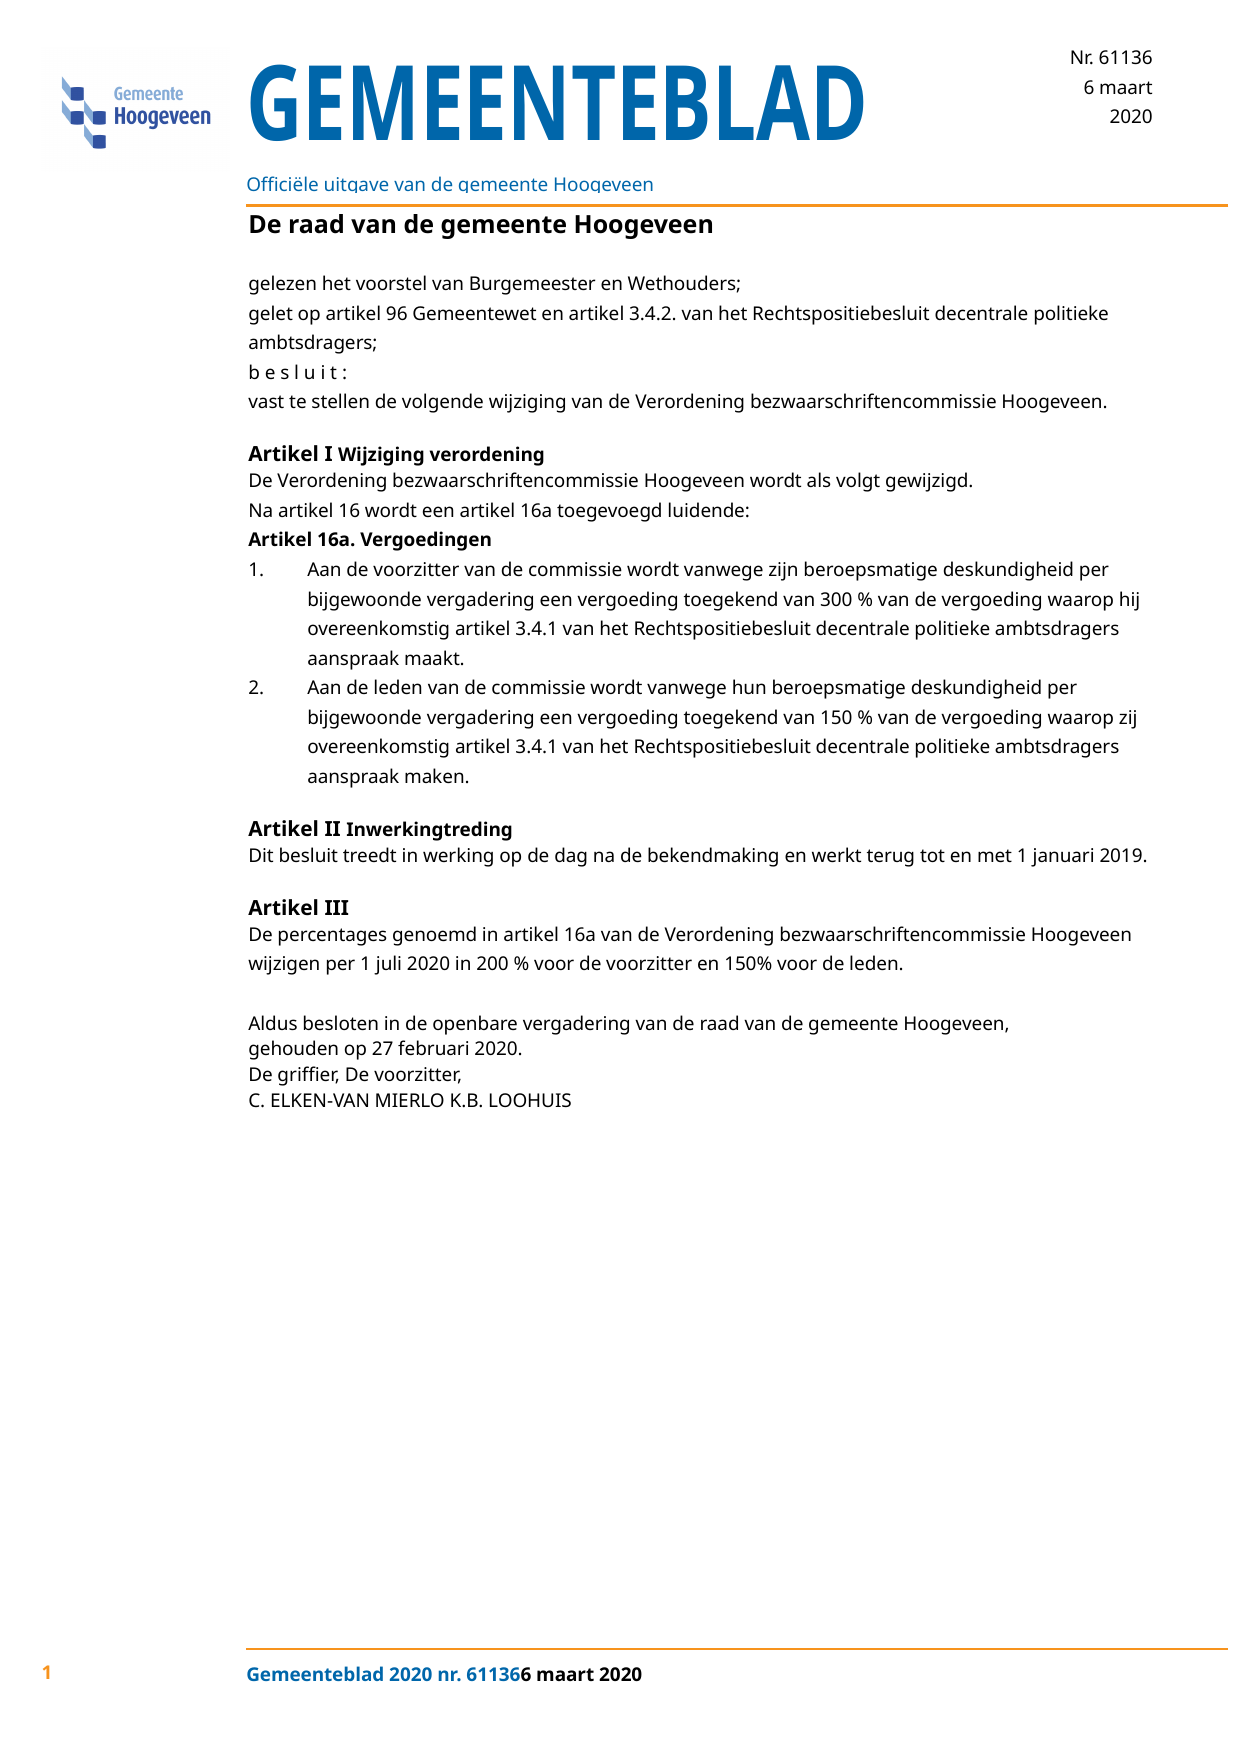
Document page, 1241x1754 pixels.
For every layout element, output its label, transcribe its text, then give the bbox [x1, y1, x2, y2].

text De Verordening bezwaarschriftencommissie Hoogeveen wordt als volgt gewijzigd. [248, 467, 1152, 493]
text Artikel I Wijziging verordening [248, 439, 1152, 467]
list Aan de leden van de commissie wordt vanwege hun beroepsmatige deskundigheid per bijgewoonde vergadering een vergoeding toegekend van 150 % van de vergoeding waarop zij overeenkomstig artikel 3.4.1 van het Rechtspositiebesluit decentrale politieke ambtsdragers aanspraak maken. [248, 674, 1152, 789]
text De percentages genoemd in artikel 16a van de Verordening bezwaarschriftencommissie Hoogeveen wijzigen per 1 juli 2020 in 200 % voor de voorzitter en 150% voor de leden. [248, 921, 1152, 976]
text Dit besluit treedt in werking op de dag na de bekendmaking en werkt terug tot en met 1 januari 2019. [248, 842, 1152, 868]
text vast te stellen de volgende wijziging van de Verordening bezwaarschriftencommissie Hoogeveen. [248, 389, 1152, 414]
text gehouden op 27 februari 2020. [248, 1036, 1152, 1061]
text De raad van de gemeente Hoogeveen [248, 207, 1152, 241]
text De griffier, De voorzitter, [248, 1061, 1152, 1087]
text b e s l u i t : [248, 359, 1152, 385]
text Artikel 16a. Vergoedingen [248, 527, 1152, 552]
text C. ELKEN-VAN MIERLO K.B. LOOHUIS [248, 1087, 1152, 1113]
text Artikel II Inwerkingtreding [248, 814, 1152, 842]
text Aldus besloten in de openbare vergadering van de raad van de gemeente Hoogeveen, [248, 1010, 1152, 1036]
text Artikel III [248, 893, 1152, 921]
text Na artikel 16 wordt een artikel 16a toegevoegd luidende: [248, 497, 1152, 523]
picture [41, 47, 231, 172]
list Aan de voorzitter van de commissie wordt vanwege zijn beroepsmatige deskundigheid per bijgewoonde vergadering een vergoeding toegekend van 300 % van de vergoeding waarop hij overeenkomstig artikel 3.4.1 van het Rechtspositiebesluit decentrale politieke ambtsdragers aanspraak maakt. [248, 556, 1152, 671]
text gelezen het voorstel van Burgemeester en Wethouders; [248, 270, 1152, 296]
text gelet op artikel 96 Gemeentewet en artikel 3.4.2. van het Rechtspositiebesluit decentrale politieke ambtsdragers; [248, 300, 1152, 355]
